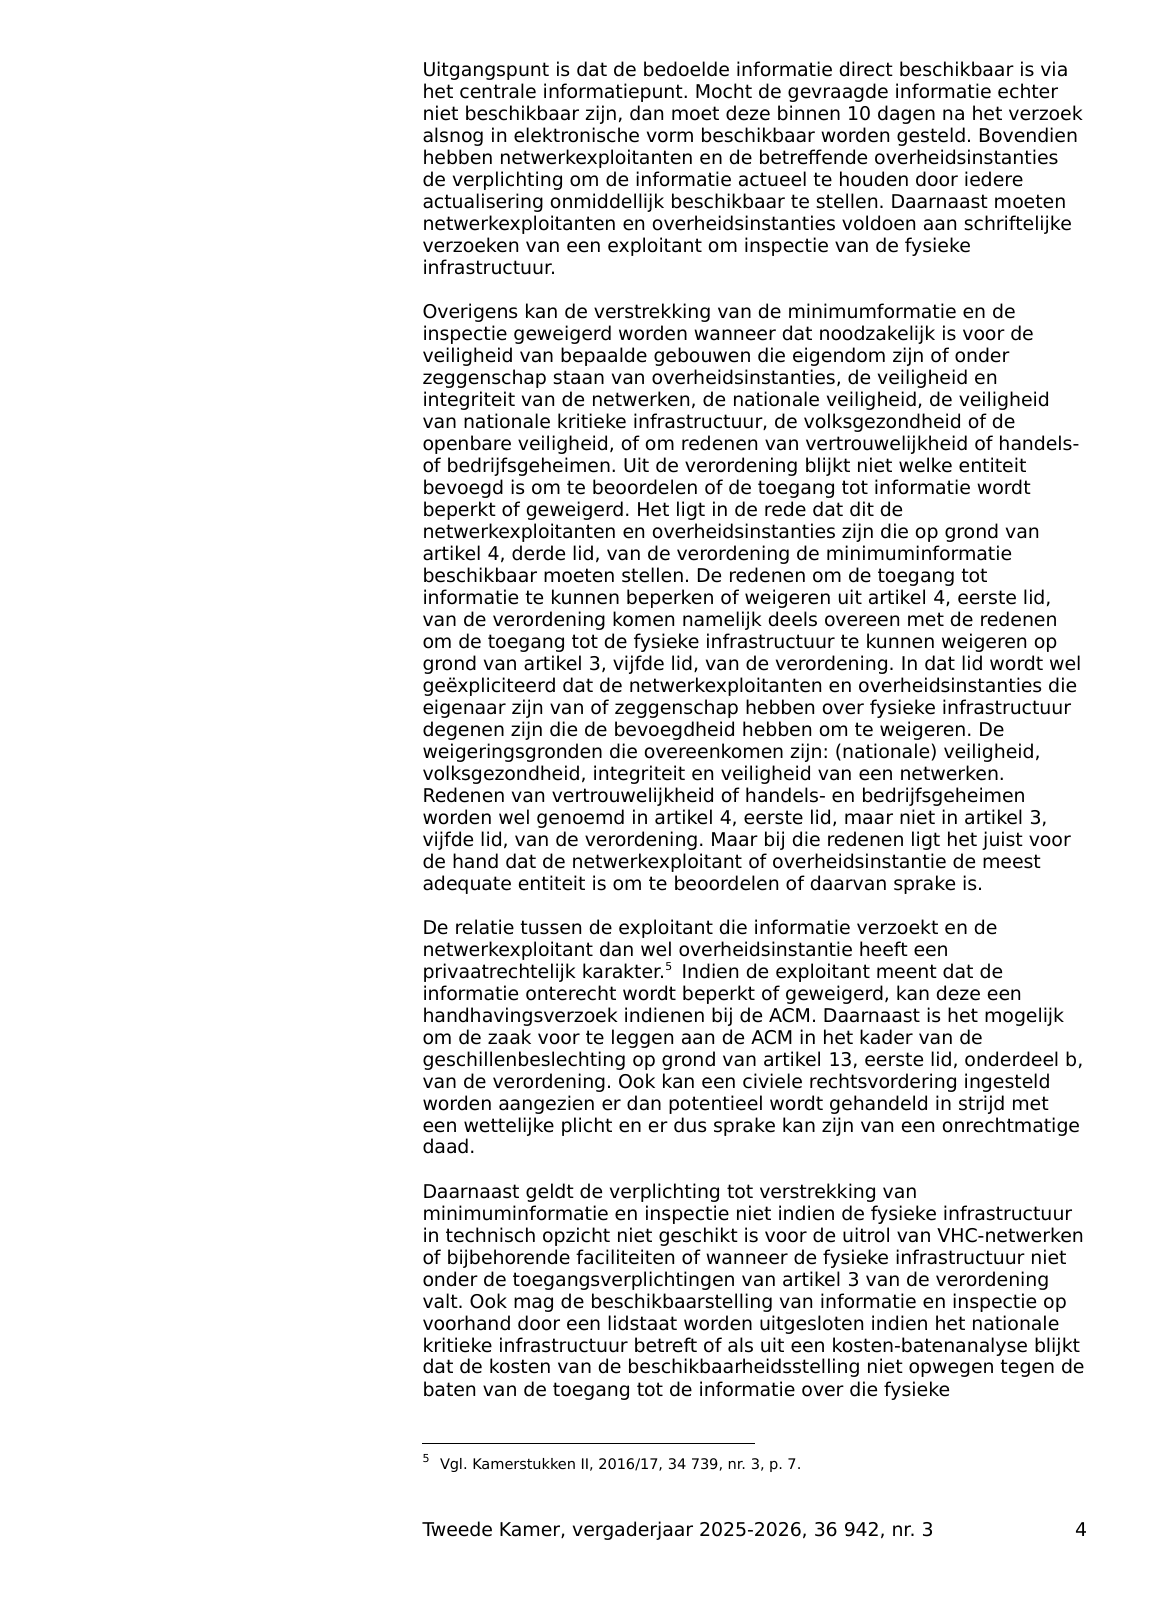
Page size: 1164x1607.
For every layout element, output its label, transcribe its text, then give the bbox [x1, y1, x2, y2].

text Daarnaast geldt de verplichting tot verstrekking van minimuminformatie en inspectie niet indien de fysieke infrastructuur in technisch opzicht niet geschikt is voor de uitrol van VHC-netwerken of bijbehorende faciliteiten of wanneer de fysieke infrastructuur niet onder de toegangsverplichtingen van artikel 3 van de verordening valt. Ook mag de beschikbaarstelling van informatie en inspectie op voorhand door een lidstaat worden uitgesloten indien het nationale kritieke infrastructuur betreft of als uit een kosten-batenanalyse blijkt dat de kosten van de beschikbaarheidsstelling niet opwegen tegen de baten van de toegang tot de informatie over die fysieke [422, 1181, 1087, 1400]
text Vgl. Kamerstukken II, 2016/17, 34 739, nr. 3, p. 7. [422, 1452, 1087, 1474]
text Overigens kan de verstrekking van de minimumformatie en de inspectie geweigerd worden wanneer dat noodzakelijk is voor de veiligheid van bepaalde gebouwen die eigendom zijn of onder zeggenschap staan van overheidsinstanties, de veiligheid en integriteit van de netwerken, de nationale veiligheid, de veiligheid van nationale kritieke infrastructuur, de volksgezondheid of de openbare veiligheid, of om redenen van vertrouwelijkheid of handels- of bedrijfsgeheimen. Uit de verordening blijkt niet welke entiteit bevoegd is om te beoordelen of de toegang tot informatie wordt beperkt of geweigerd. Het ligt in de rede dat dit de netwerkexploitanten en overheidsinstanties zijn die op grond van artikel 4, derde lid, van de verordening de minimuminformatie beschikbaar moeten stellen. De redenen om de toegang tot informatie te kunnen beperken of weigeren uit artikel 4, eerste lid, van de verordening komen namelijk deels overeen met de redenen om de toegang tot de fysieke infrastructuur te kunnen weigeren op grond van artikel 3, vijfde lid, van de verordening. In dat lid wordt wel geëxpliciteerd dat de netwerkexploitanten en overheidsinstanties die eigenaar zijn van of zeggenschap hebben over fysieke infrastructuur degenen zijn die de bevoegdheid hebben om te weigeren. De weigeringsgronden die overeenkomen zijn: (nationale) veiligheid, volksgezondheid, integriteit en veiligheid van een netwerken. Redenen van vertrouwelijkheid of handels- en bedrijfsgeheimen worden wel genoemd in artikel 4, eerste lid, maar niet in artikel 3, vijfde lid, van de verordening. Maar bij die redenen ligt het juist voor de hand dat de netwerkexploitant of overheidsinstantie de meest adequate entiteit is om te beoordelen of daarvan sprake is. [422, 301, 1087, 894]
text De relatie tussen de exploitant die informatie verzoekt en de netwerkexploitant dan wel overheidsinstantie heeft een privaatrechtelijk karakter. Indien de exploitant meent dat de informatie onterecht wordt beperkt of geweigerd, kan deze een handhavingsverzoek indienen bij de ACM. Daarnaast is het mogelijk om de zaak voor te leggen aan de ACM in het kader van de geschillenbeslechting op grond van artikel 13, eerste lid, onderdeel b, van de verordening. Ook kan een civiele rechtsvordering ingesteld worden aangezien er dan potentieel wordt gehandeld in strijd met een wettelijke plicht en er dus sprake kan zijn van een onrechtmatige daad. [422, 917, 1087, 1158]
text Uitgangspunt is dat de bedoelde informatie direct beschikbaar is via het centrale informatiepunt. Mocht de gevraagde informatie echter niet beschikbaar zijn, dan moet deze binnen 10 dagen na het verzoek alsnog in elektronische vorm beschikbaar worden gesteld. Bovendien hebben netwerkexploitanten en de betreffende overheidsinstanties de verplichting om de informatie actueel te houden door iedere actualisering onmiddellijk beschikbaar te stellen. Daarnaast moeten netwerkexploitanten en overheidsinstanties voldoen aan schriftelijke verzoeken van een exploitant om inspectie van de fysieke infrastructuur. [422, 59, 1087, 279]
